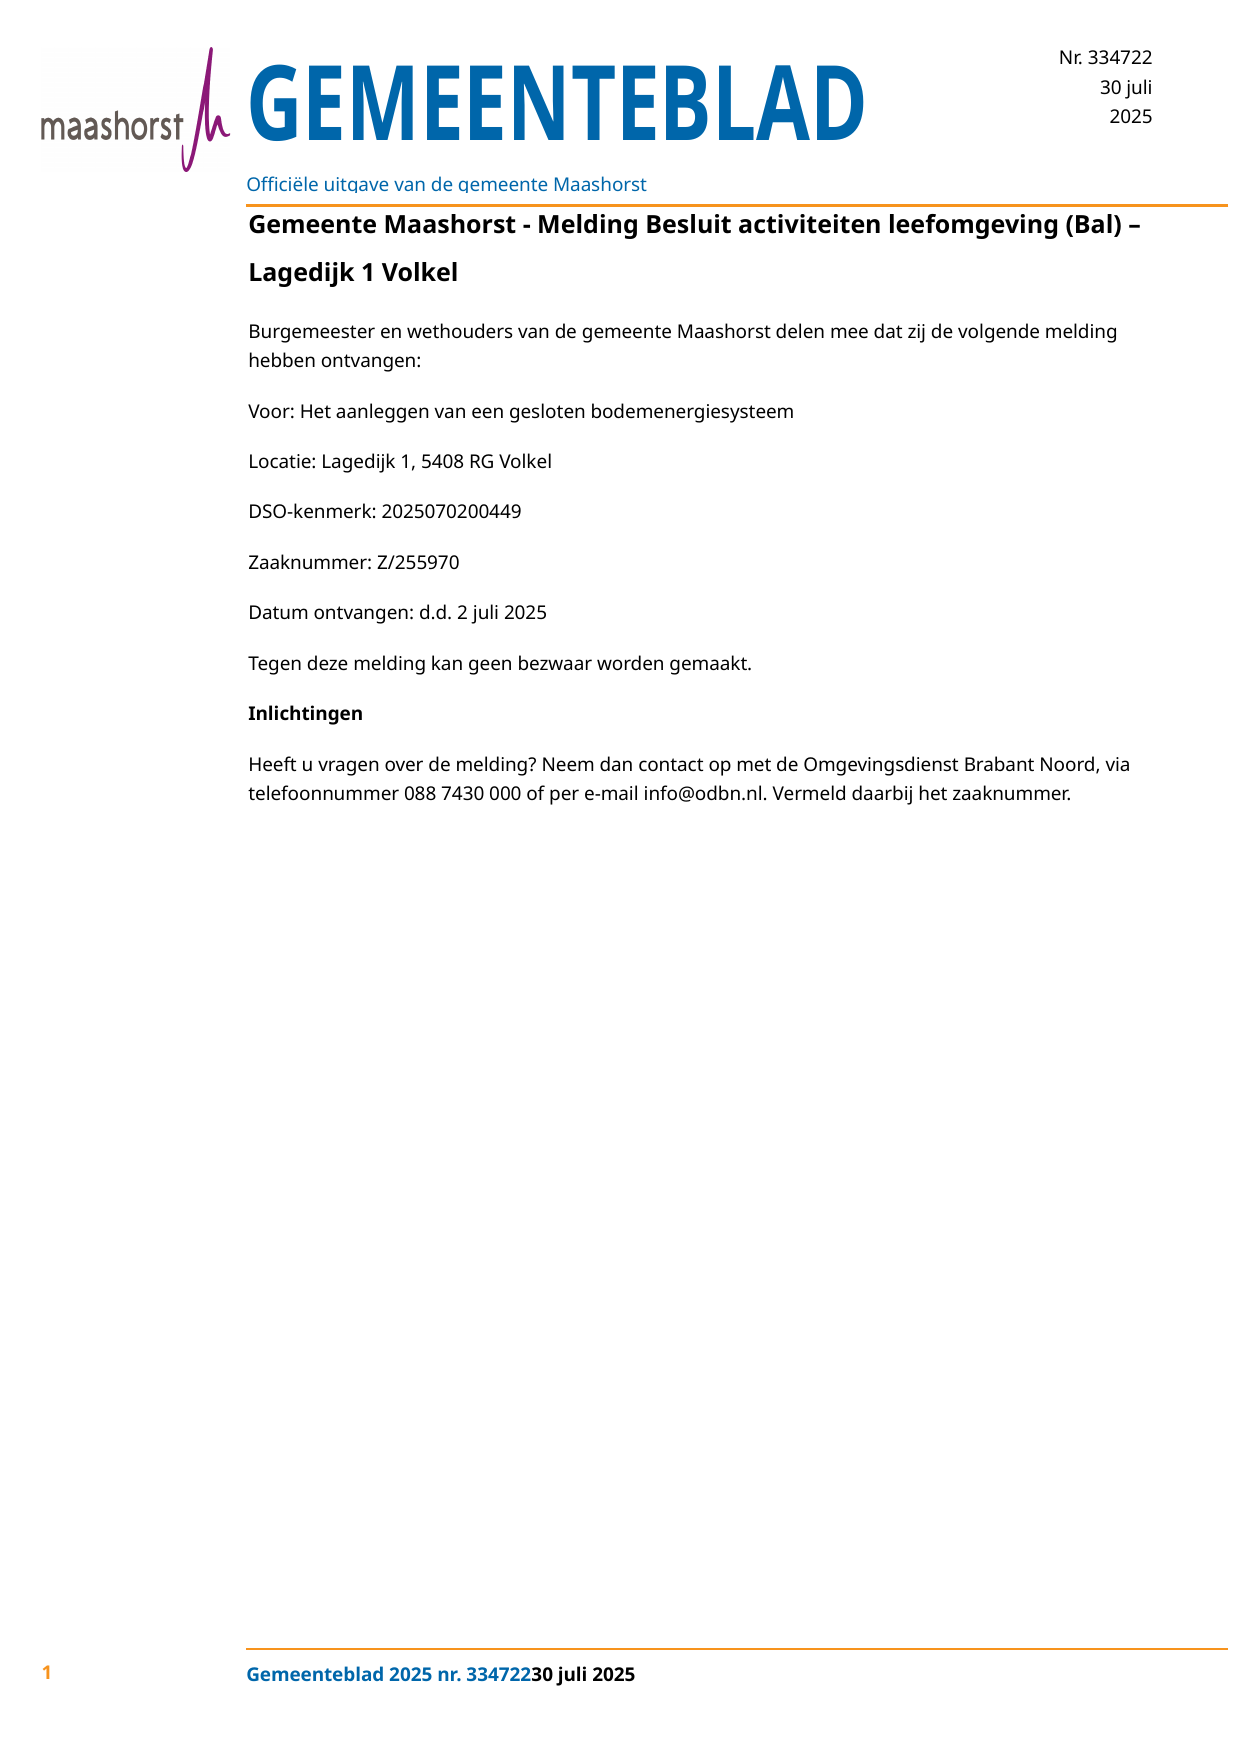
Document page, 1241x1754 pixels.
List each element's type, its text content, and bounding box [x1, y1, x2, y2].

text DSO-kenmerk: 2025070200449 [248, 499, 1152, 524]
picture [41, 47, 231, 172]
text Tegen deze melding kan geen bezwaar worden gemaakt. [248, 650, 1152, 676]
text Voor: Het aanleggen van een gesloten bodemenergiesysteem [248, 398, 1152, 424]
text Gemeente Maashorst - Melding Besluit activiteiten leefomgeving (Bal) – Lagedijk 1 Volkel [248, 207, 1152, 288]
text Heeft u vragen over de melding? Neem dan contact op met de Omgevingsdienst Brabant Noord, via telefoonnummer 088 7430 000 of per e-mail info@odbn.nl. Vermeld daarbij het zaaknummer. [248, 751, 1152, 806]
text Inlichtingen [248, 700, 1152, 726]
text Locatie: Lagedijk 1, 5408 RG Volkel [248, 448, 1152, 474]
text Zaaknummer: Z/255970 [248, 549, 1152, 575]
text Datum ontvangen: d.d. 2 juli 2025 [248, 599, 1152, 625]
text Burgemeester en wethouders van de gemeente Maashorst delen mee dat zij de volgende melding hebben ontvangen: [248, 318, 1152, 373]
